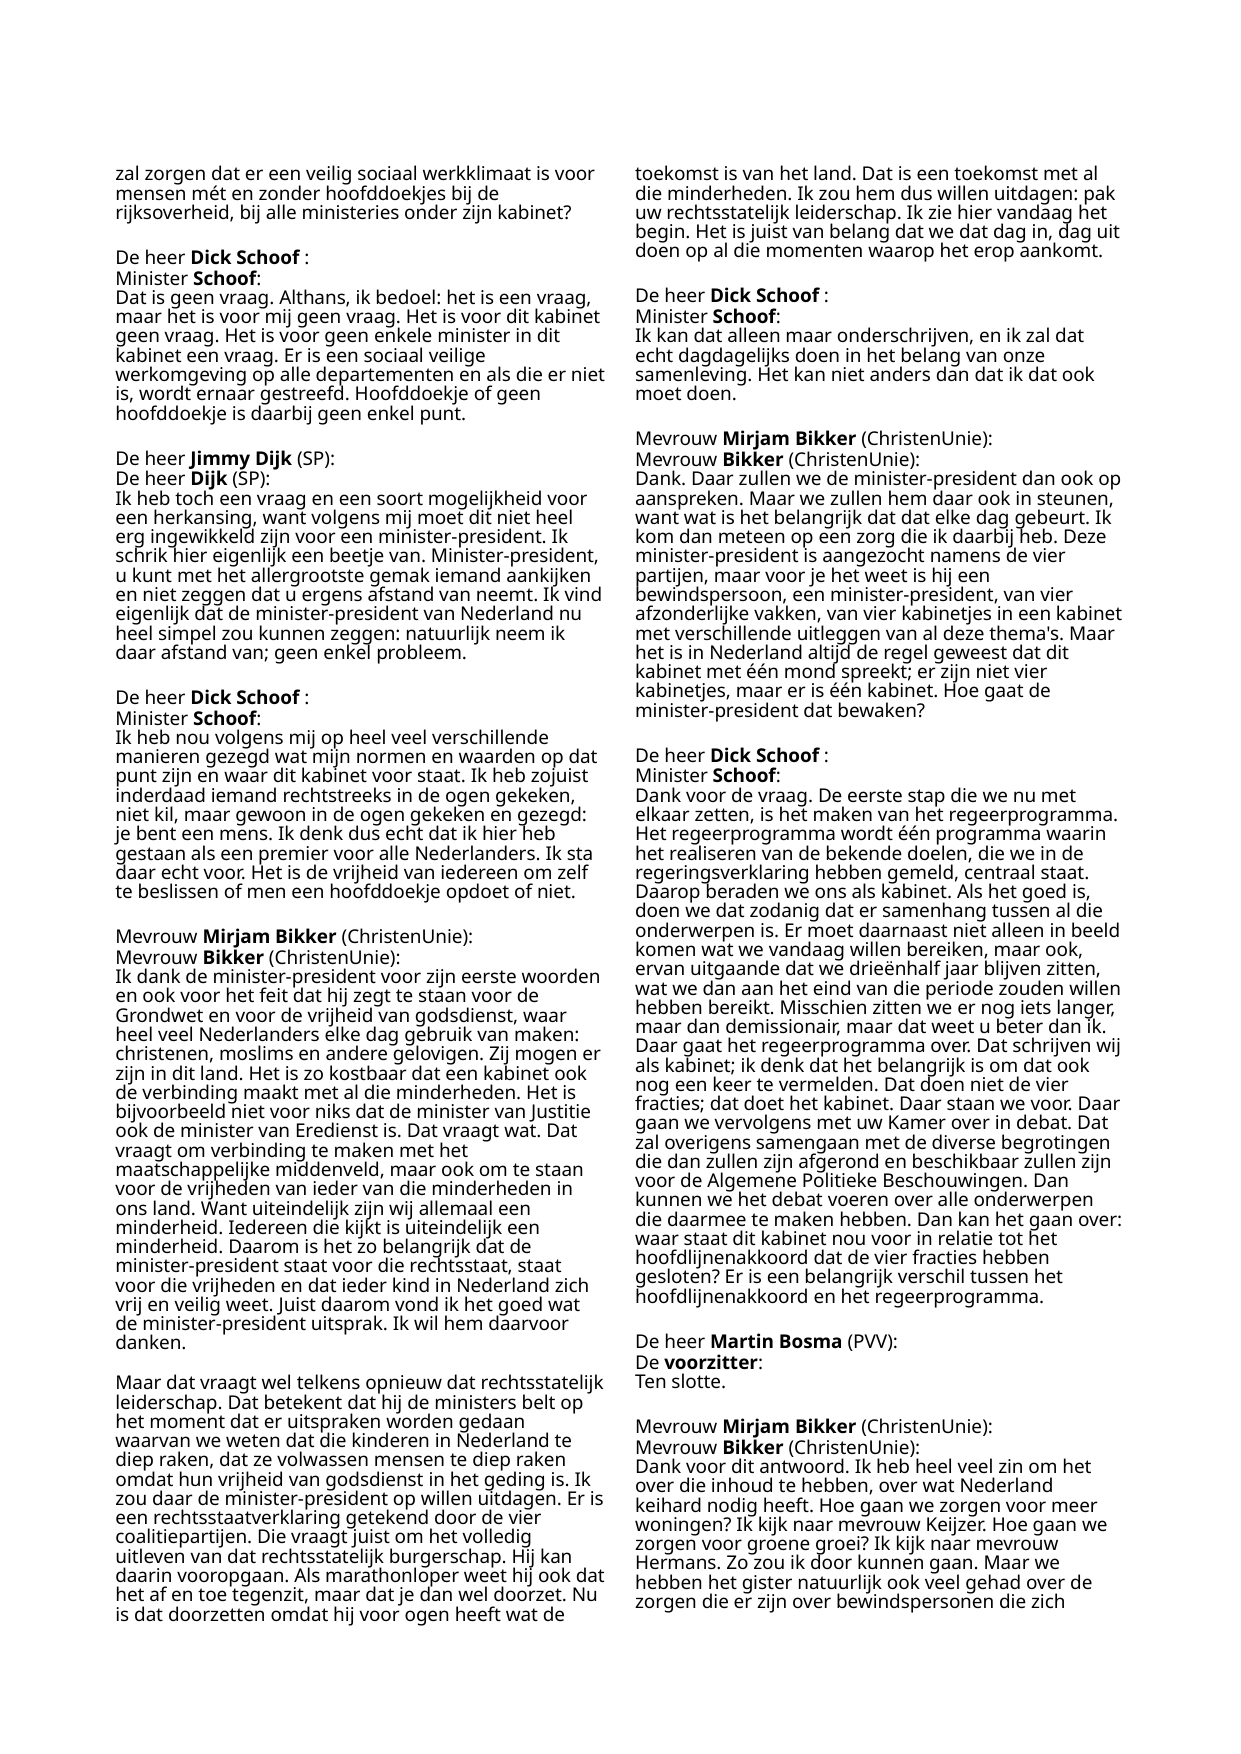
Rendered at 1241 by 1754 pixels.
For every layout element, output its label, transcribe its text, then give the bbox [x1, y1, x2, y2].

text Dat is geen vraag. Althans, ik bedoel: het is een vraag, maar het is voor mij geen vraag. Het is voor dit kabinet geen vraag. Het is voor geen enkele minister in dit kabinet een vraag. Er is een sociaal veilige werkomgeving op alle departementen en als die er niet is, wordt ernaar gestreefd. Hoofddoekje of geen hoofddoekje is daarbij geen enkel punt. [115, 289, 605, 424]
text De heer Dick Schoof : [635, 282, 1125, 308]
text Maar dat vraagt wel telkens opnieuw dat rechtsstatelijk leiderschap. Dat betekent dat hij de ministers belt op het moment dat er uitspraken worden gedaan waarvan we weten dat die kinderen in Nederland te diep raken, dat ze volwassen mensen te diep raken omdat hun vrijheid van godsdienst in het geding is. Ik zou daar de minister-president op willen uitdagen. Er is een rechtsstaatverklaring getekend door de vier coalitiepartijen. Die vraagt juist om het volledig uitleven van dat rechtsstatelijk burgerschap. Hij kan daarin vooropgaan. Als marathonloper weet hij ook dat het af en toe tegenzit, maar dat je dan wel doorzet. Nu is dat doorzetten omdat hij voor ogen heeft wat de [115, 1374, 605, 1625]
text Ik heb toch een vraag en een soort mogelijkheid voor een herkansing, want volgens mij moet dit niet heel erg ingewikkeld zijn voor een minister-president. Ik schrik hier eigenlijk een beetje van. Minister-president, u kunt met het allergrootste gemak iemand aankijken en niet zeggen dat u ergens afstand van neemt. Ik vind eigenlijk dat de minister-president van Nederland nu heel simpel zou kunnen zeggen: natuurlijk neem ik daar afstand van; geen enkel probleem. [115, 490, 605, 663]
text Mevrouw Bikker (ChristenUnie): [635, 1439, 1125, 1458]
text zal zorgen dat er een veilig sociaal werkklimaat is voor mensen mét en zonder hoofddoekjes bij de rijksoverheid, bij alle ministeries onder zijn kabinet? [115, 165, 605, 223]
text De voorzitter: [635, 1354, 1125, 1373]
text Dank voor dit antwoord. Ik heb heel veel zin om het over die inhoud te hebben, over wat Nederland keihard nodig heeft. Hoe gaan we zorgen voor meer woningen? Ik kijk naar mevrouw Keijzer. Hoe gaan we zorgen voor groene groei? Ik kijk naar mevrouw Hermans. Zo zou ik door kunnen gaan. Maar we hebben het gister natuurlijk ook veel gehad over de zorgen die er zijn over bewindspersonen die zich [635, 1458, 1125, 1612]
text Mevrouw Mirjam Bikker (ChristenUnie): [115, 923, 605, 949]
text Ten slotte. [635, 1373, 1125, 1392]
text Mevrouw Mirjam Bikker (ChristenUnie): [635, 1413, 1125, 1439]
text Minister Schoof: [635, 767, 1125, 787]
text Mevrouw Bikker (ChristenUnie): [115, 949, 605, 968]
text De heer Martin Bosma (PVV): [635, 1328, 1125, 1354]
text De heer Dick Schoof : [635, 742, 1125, 767]
text De heer Dick Schoof : [115, 244, 605, 270]
text Dank voor de vraag. De eerste stap die we nu met elkaar zetten, is het maken van het regeerprogramma. Het regeerprogramma wordt één programma waarin het realiseren van de bekende doelen, die we in de regeringsverklaring hebben gemeld, centraal staat. Daarop beraden we ons als kabinet. Als het goed is, doen we dat zodanig dat er samenhang tussen al die onderwerpen is. Er moet daarnaast niet alleen in beeld komen wat we vandaag willen bereiken, maar ook, ervan uitgaande dat we drieënhalf jaar blijven zitten, wat we dan aan het eind van die periode zouden willen hebben bereikt. Misschien zitten we er nog iets langer, maar dan demissionair, maar dat weet u beter dan ik. Daar gaat het regeerprogramma over. Dat schrijven wij als kabinet; ik denk dat het belangrijk is om dat ook nog een keer te vermelden. Dat doen niet de vier fracties; dat doet het kabinet. Daar staan we voor. Daar gaan we vervolgens met uw Kamer over in debat. Dat zal overigens samengaan met de diverse begrotingen die dan zullen zijn afgerond en beschikbaar zullen zijn voor de Algemene Politieke Beschouwingen. Dan kunnen we het debat voeren over alle onderwerpen die daarmee te maken hebben. Dan kan het gaan over: waar staat dit kabinet nou voor in relatie tot het hoofdlijnenakkoord dat de vier fracties hebben gesloten? Er is een belangrijk verschil tussen het hoofdlijnenakkoord en het regeerprogramma. [635, 787, 1125, 1307]
text De heer Dijk (SP): [115, 470, 605, 490]
text Mevrouw Bikker (ChristenUnie): [635, 451, 1125, 470]
text De heer Jimmy Dijk (SP): [115, 445, 605, 470]
text toekomst is van het land. Dat is een toekomst met al die minderheden. Ik zou hem dus willen uitdagen: pak uw rechtsstatelijk leiderschap. Ik zie hier vandaag het begin. Het is juist van belang dat we dat dag in, dag uit doen op al die momenten waarop het erop aankomt. [635, 165, 1125, 262]
text Dank. Daar zullen we de minister-president dan ook op aanspreken. Maar we zullen hem daar ook in steunen, want wat is het belangrijk dat dat elke dag gebeurt. Ik kom dan meteen op een zorg die ik daarbij heb. Deze minister-president is aangezocht namens de vier partijen, maar voor je het weet is hij een bewindspersoon, een minister-president, van vier afzonderlijke vakken, van vier kabinetjes in een kabinet met verschillende uitleggen van al deze thema's. Maar het is in Nederland altijd de regel geweest dat dit kabinet met één mond spreekt; er zijn niet vier kabinetjes, maar er is één kabinet. Hoe gaat de minister-president dat bewaken? [635, 470, 1125, 721]
text Ik dank de minister-president voor zijn eerste woorden en ook voor het feit dat hij zegt te staan voor de Grondwet en voor de vrijheid van godsdienst, waar heel veel Nederlanders elke dag gebruik van maken: christenen, moslims en andere gelovigen. Zij mogen er zijn in dit land. Het is zo kostbaar dat een kabinet ook de verbinding maakt met al die minderheden. Het is bijvoorbeeld niet voor niks dat de minister van Justitie ook de minister van Eredienst is. Dat vraagt wat. Dat vraagt om verbinding te maken met het maatschappelijke middenveld, maar ook om te staan voor de vrijheden van ieder van die minderheden in ons land. Want uiteindelijk zijn wij allemaal een minderheid. Iedereen die kijkt is uiteindelijk een minderheid. Daarom is het zo belangrijk dat de minister-president staat voor die rechtsstaat, staat voor die vrijheden en dat ieder kind in Nederland zich vrij en veilig weet. Juist daarom vond ik het goed wat de minister-president uitsprak. Ik wil hem daarvoor danken. [115, 968, 605, 1354]
text Ik kan dat alleen maar onderschrijven, en ik zal dat echt dagdagelijks doen in het belang van onze samenleving. Het kan niet anders dan dat ik dat ook moet doen. [635, 327, 1125, 404]
text Minister Schoof: [115, 270, 605, 289]
text Minister Schoof: [115, 710, 605, 729]
text De heer Dick Schoof : [115, 684, 605, 710]
text Mevrouw Mirjam Bikker (ChristenUnie): [635, 425, 1125, 451]
text Ik heb nou volgens mij op heel veel verschillende manieren gezegd wat mijn normen en waarden op dat punt zijn en waar dit kabinet voor staat. Ik heb zojuist inderdaad iemand rechtstreeks in de ogen gekeken, niet kil, maar gewoon in de ogen gekeken en gezegd: je bent een mens. Ik denk dus echt dat ik hier heb gestaan als een premier voor alle Nederlanders. Ik sta daar echt voor. Het is de vrijheid van iedereen om zelf te beslissen of men een hoofddoekje opdoet of niet. [115, 729, 605, 902]
text Minister Schoof: [635, 308, 1125, 327]
